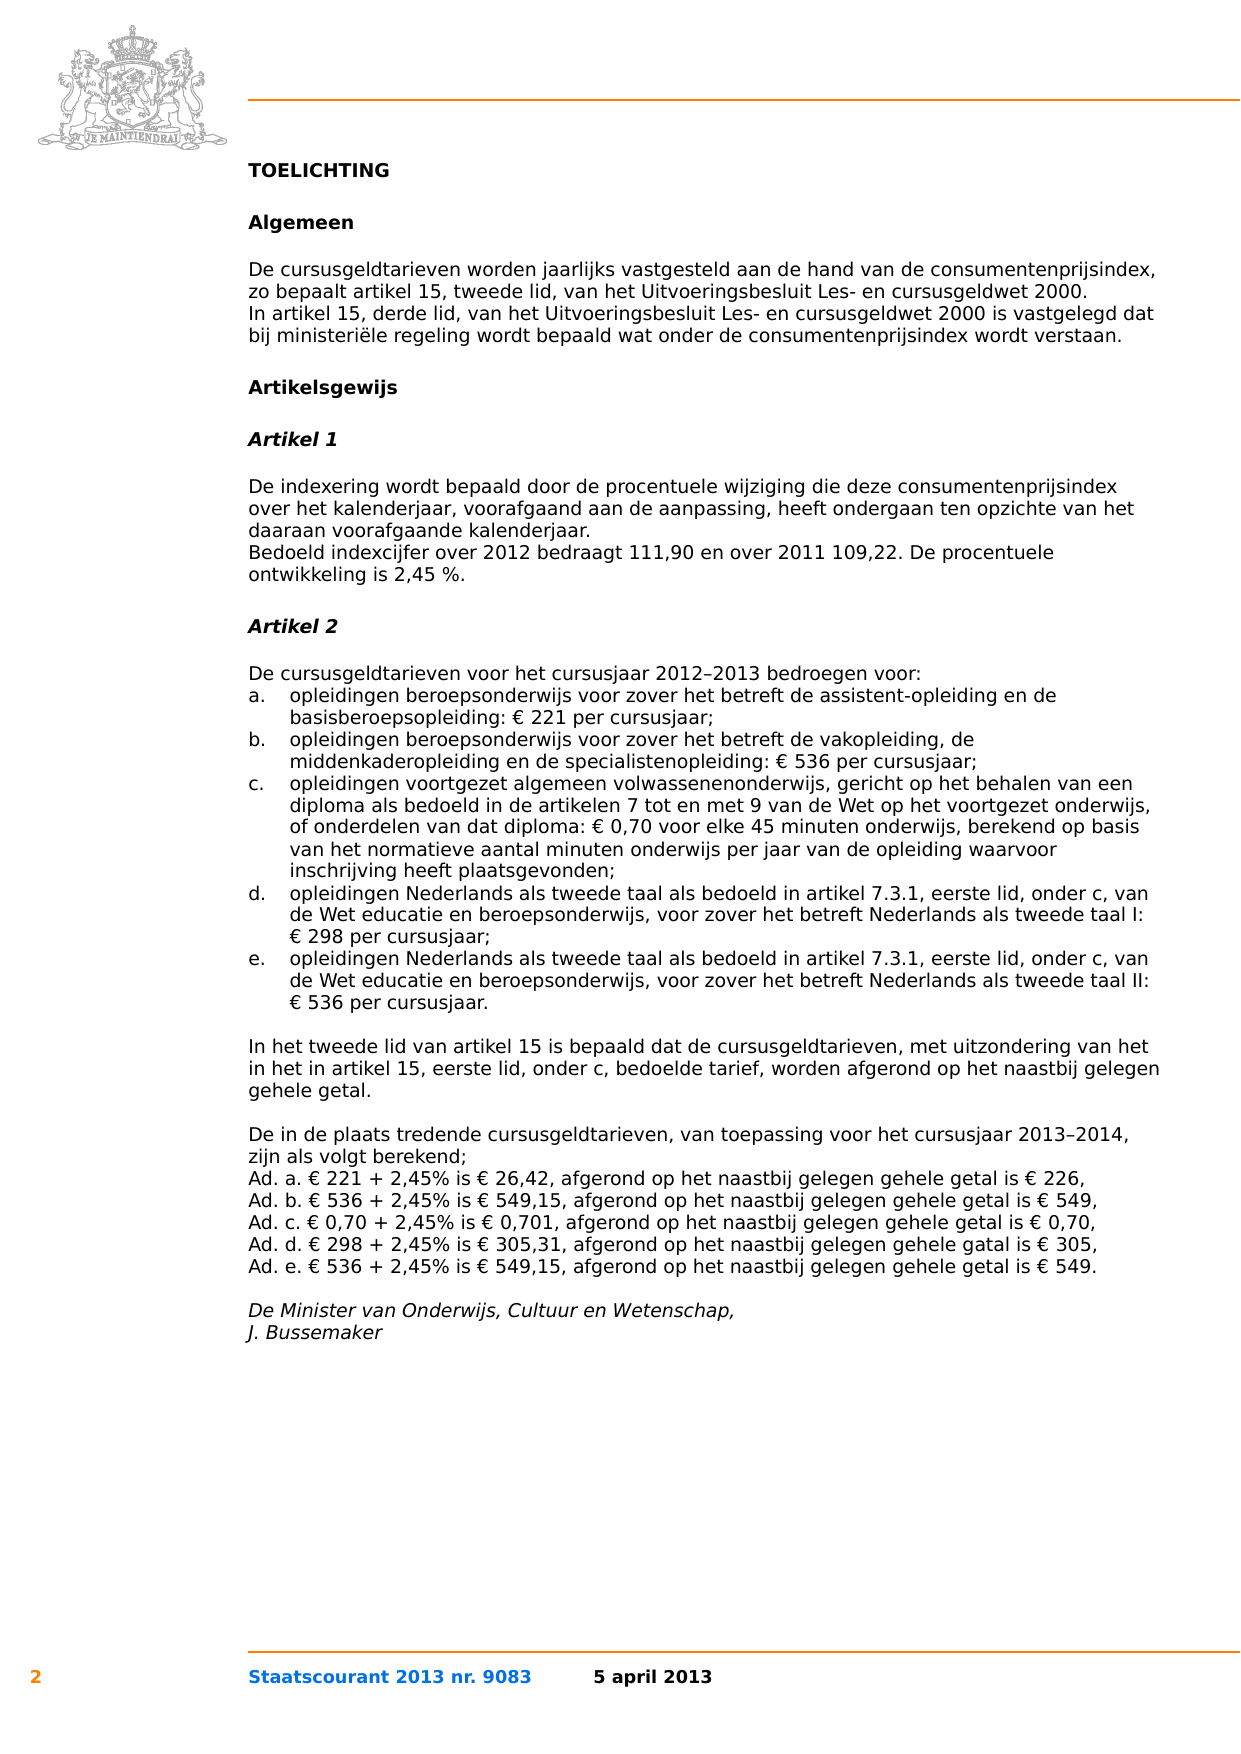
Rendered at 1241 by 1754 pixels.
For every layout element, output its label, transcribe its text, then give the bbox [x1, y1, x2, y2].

subtitle Algemeen [248, 212, 1163, 234]
subtitle Artikel 2 [248, 616, 1163, 638]
text d. opleidingen Nederlands als tweede taal als bedoeld in artikel 7.3.1, eerste lid, onder c, van de Wet educatie en beroepsonderwijs, voor zover het betreft Nederlands als tweede taal I: € 298 per cursusjaar; [248, 882, 1163, 948]
text De in de plaats tredende cursusgeldtarieven, van toepassing voor het cursusjaar 2013–2014, zijn als volgt berekend; [248, 1124, 1163, 1168]
text Ad. a. € 221 + 2,45% is € 26,42, afgerond op het naastbij gelegen gehele getal is € 226, [248, 1168, 1163, 1190]
text Ad. d. € 298 + 2,45% is € 305,31, afgerond op het naastbij gelegen gehele gatal is € 305, [248, 1234, 1163, 1256]
text e. opleidingen Nederlands als tweede taal als bedoeld in artikel 7.3.1, eerste lid, onder c, van de Wet educatie en beroepsonderwijs, voor zover het betreft Nederlands als tweede taal II: € 536 per cursusjaar. [248, 948, 1163, 1014]
picture [38, 25, 227, 150]
subtitle Artikel 1 [248, 429, 1163, 451]
text De Minister van Onderwijs, Cultuur en Wetenschap, J. Bussemaker [248, 1300, 1163, 1344]
text b. opleidingen beroepsonderwijs voor zover het betreft de vakopleiding, de middenkaderopleiding en de specialistenopleiding: € 536 per cursusjaar; [248, 728, 1163, 772]
text De indexering wordt bepaald door de procentuele wijziging die deze consumentenprijsindex over het kalenderjaar, voorafgaand aan de aanpassing, heeft ondergaan ten opzichte van het daaraan voorafgaande kalenderjaar. [248, 476, 1163, 542]
text Bedoeld indexcijfer over 2012 bedraagt 111,90 en over 2011 109,22. De procentuele ontwikkeling is 2,45 %. [248, 542, 1163, 586]
text Ad. e. € 536 + 2,45% is € 549,15, afgerond op het naastbij gelegen gehele getal is € 549. [248, 1256, 1163, 1278]
text Ad. c. € 0,70 + 2,45% is € 0,701, afgerond op het naastbij gelegen gehele getal is € 0,70, [248, 1212, 1163, 1234]
subtitle Artikelsgewijs [248, 377, 1163, 399]
text De cursusgeldtarieven voor het cursusjaar 2012–2013 bedroegen voor: [248, 663, 1163, 684]
text c. opleidingen voortgezet algemeen volwassenenonderwijs, gericht op het behalen van een diploma als bedoeld in de artikelen 7 tot en met 9 van de Wet op het voortgezet onderwijs, of onderdelen van dat diploma: € 0,70 voor elke 45 minuten onderwijs, berekend op basis van het normatieve aantal minuten onderwijs per jaar van de opleiding waarvoor inschrijving heeft plaatsgevonden; [248, 772, 1163, 882]
text De cursusgeldtarieven worden jaarlijks vastgesteld aan de hand van de consumentenprijsindex, zo bepaalt artikel 15, tweede lid, van het Uitvoeringsbesluit Les- en cursusgeldwet 2000. [248, 259, 1163, 303]
text In het tweede lid van artikel 15 is bepaald dat de cursusgeldtarieven, met uitzondering van het in het in artikel 15, eerste lid, onder c, bedoelde tarief, worden afgerond op het naastbij gelegen gehele getal. [248, 1036, 1163, 1102]
text a. opleidingen beroepsonderwijs voor zover het betreft de assistent-opleiding en de basisberoepsopleiding: € 221 per cursusjaar; [248, 684, 1163, 728]
text Ad. b. € 536 + 2,45% is € 549,15, afgerond op het naastbij gelegen gehele getal is € 549, [248, 1190, 1163, 1212]
subtitle TOELICHTING [248, 160, 1163, 182]
text In artikel 15, derde lid, van het Uitvoeringsbesluit Les- en cursusgeldwet 2000 is vastgelegd dat bij ministeriële regeling wordt bepaald wat onder de consumentenprijsindex wordt verstaan. [248, 303, 1163, 347]
